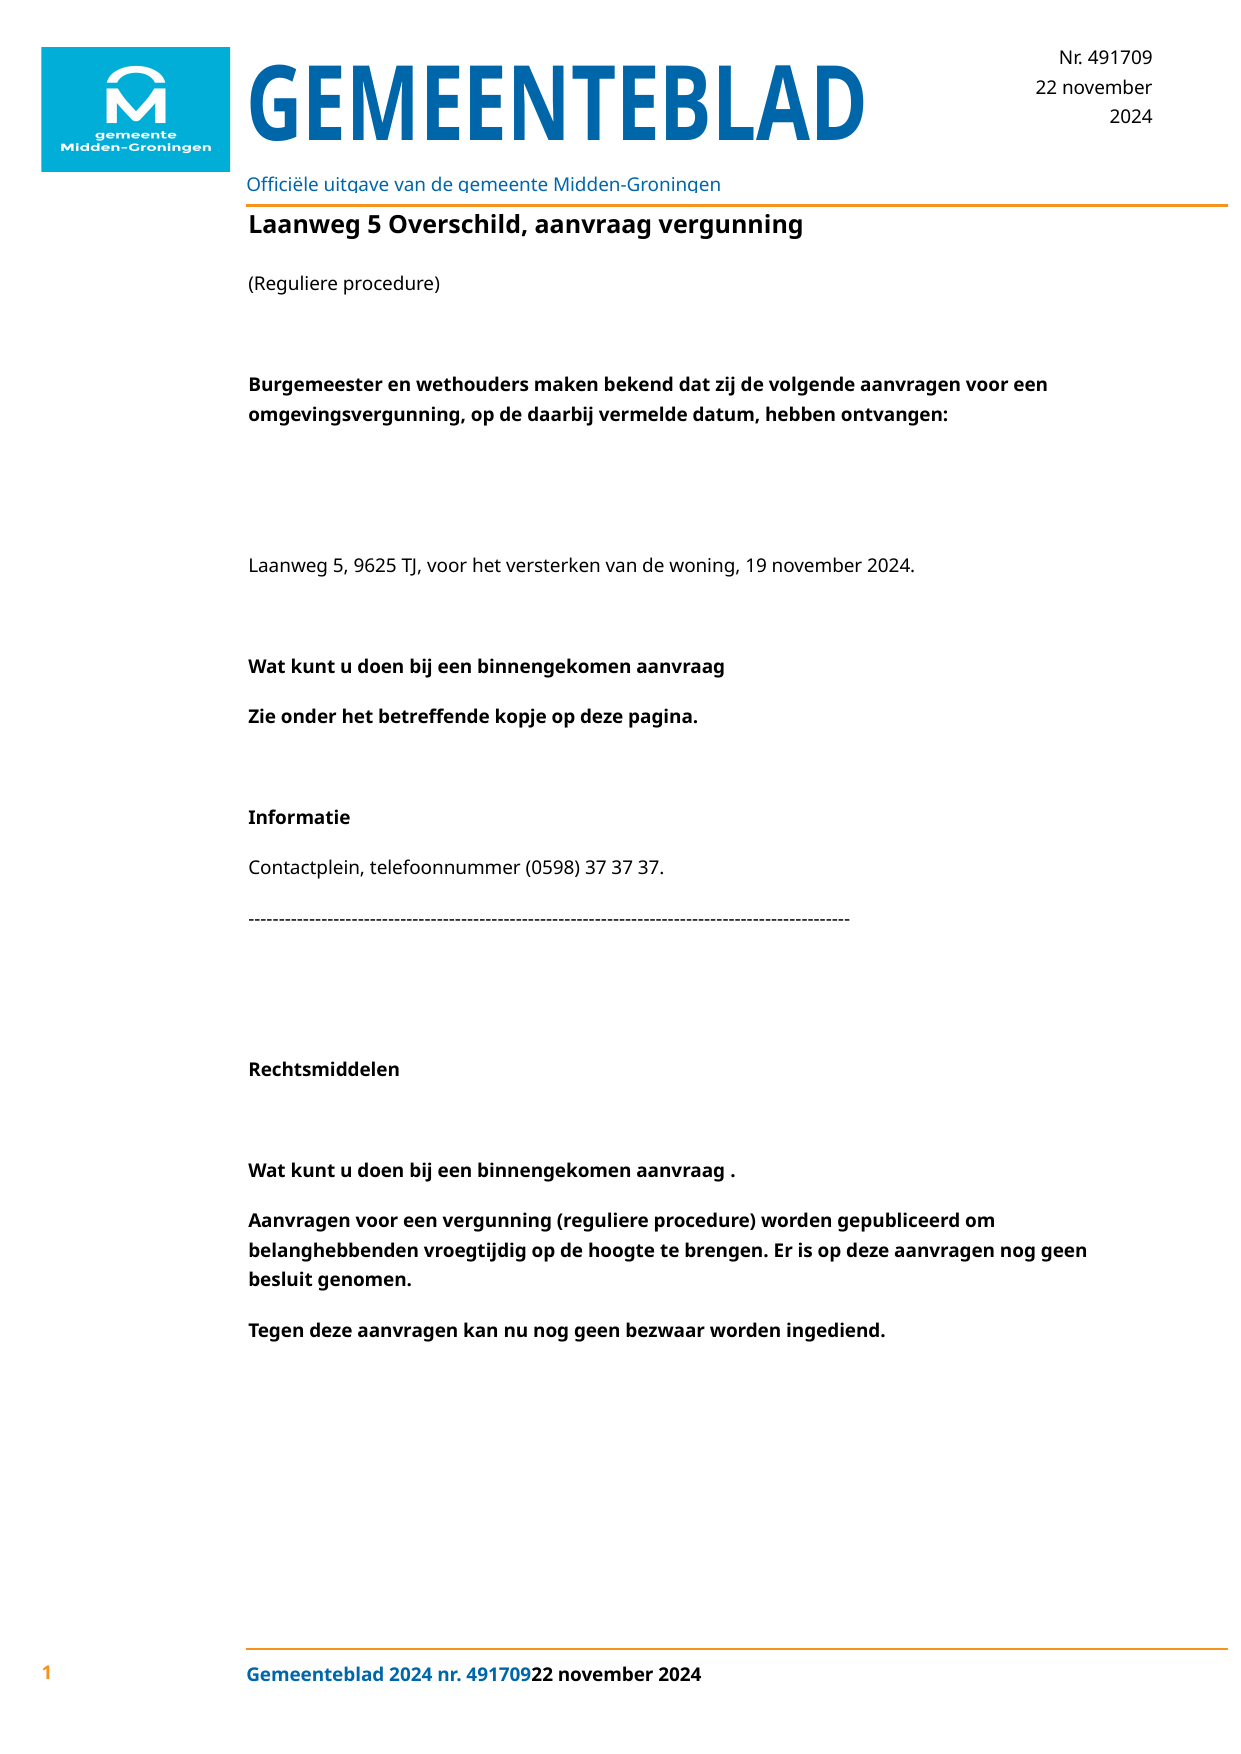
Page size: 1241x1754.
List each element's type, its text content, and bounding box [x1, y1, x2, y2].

text Burgemeester en wethouders maken bekend dat zij de volgende aanvragen voor een omgevingsvergunning, op de daarbij vermelde datum, hebben ontvangen: [248, 371, 1152, 426]
text Informatie [248, 804, 1152, 830]
text (Reguliere procedure) [248, 270, 1152, 296]
picture [108, 66, 164, 82]
text Laanweg 5, 9625 TJ, voor het versterken van de woning, 19 november 2024. [248, 552, 1152, 578]
picture [107, 89, 165, 122]
text Zie onder het betreffende kopje op deze pagina. [248, 703, 1152, 729]
text Contactplein, telefoonnummer (0598) 37 37 37. [248, 854, 1152, 880]
text Tegen deze aanvragen kan nu nog geen bezwaar worden ingediend. [248, 1317, 1152, 1343]
text Laanweg 5 Overschild, aanvraag vergunning [248, 207, 1152, 241]
text --------------------------------------------------------------------------------------------------- [248, 905, 1152, 931]
text Aanvragen voor een vergunning (reguliere procedure) worden gepubliceerd om belanghebbenden vroegtijdig op de hoogte te brengen. Er is op deze aanvragen nog geen besluit genomen. [248, 1207, 1152, 1292]
text Wat kunt u doen bij een binnengekomen aanvraag . [248, 1157, 1152, 1183]
text Rechtsmiddelen [248, 1056, 1152, 1082]
picture [184, 146, 190, 153]
text Wat kunt u doen bij een binnengekomen aanvraag [248, 653, 1152, 678]
